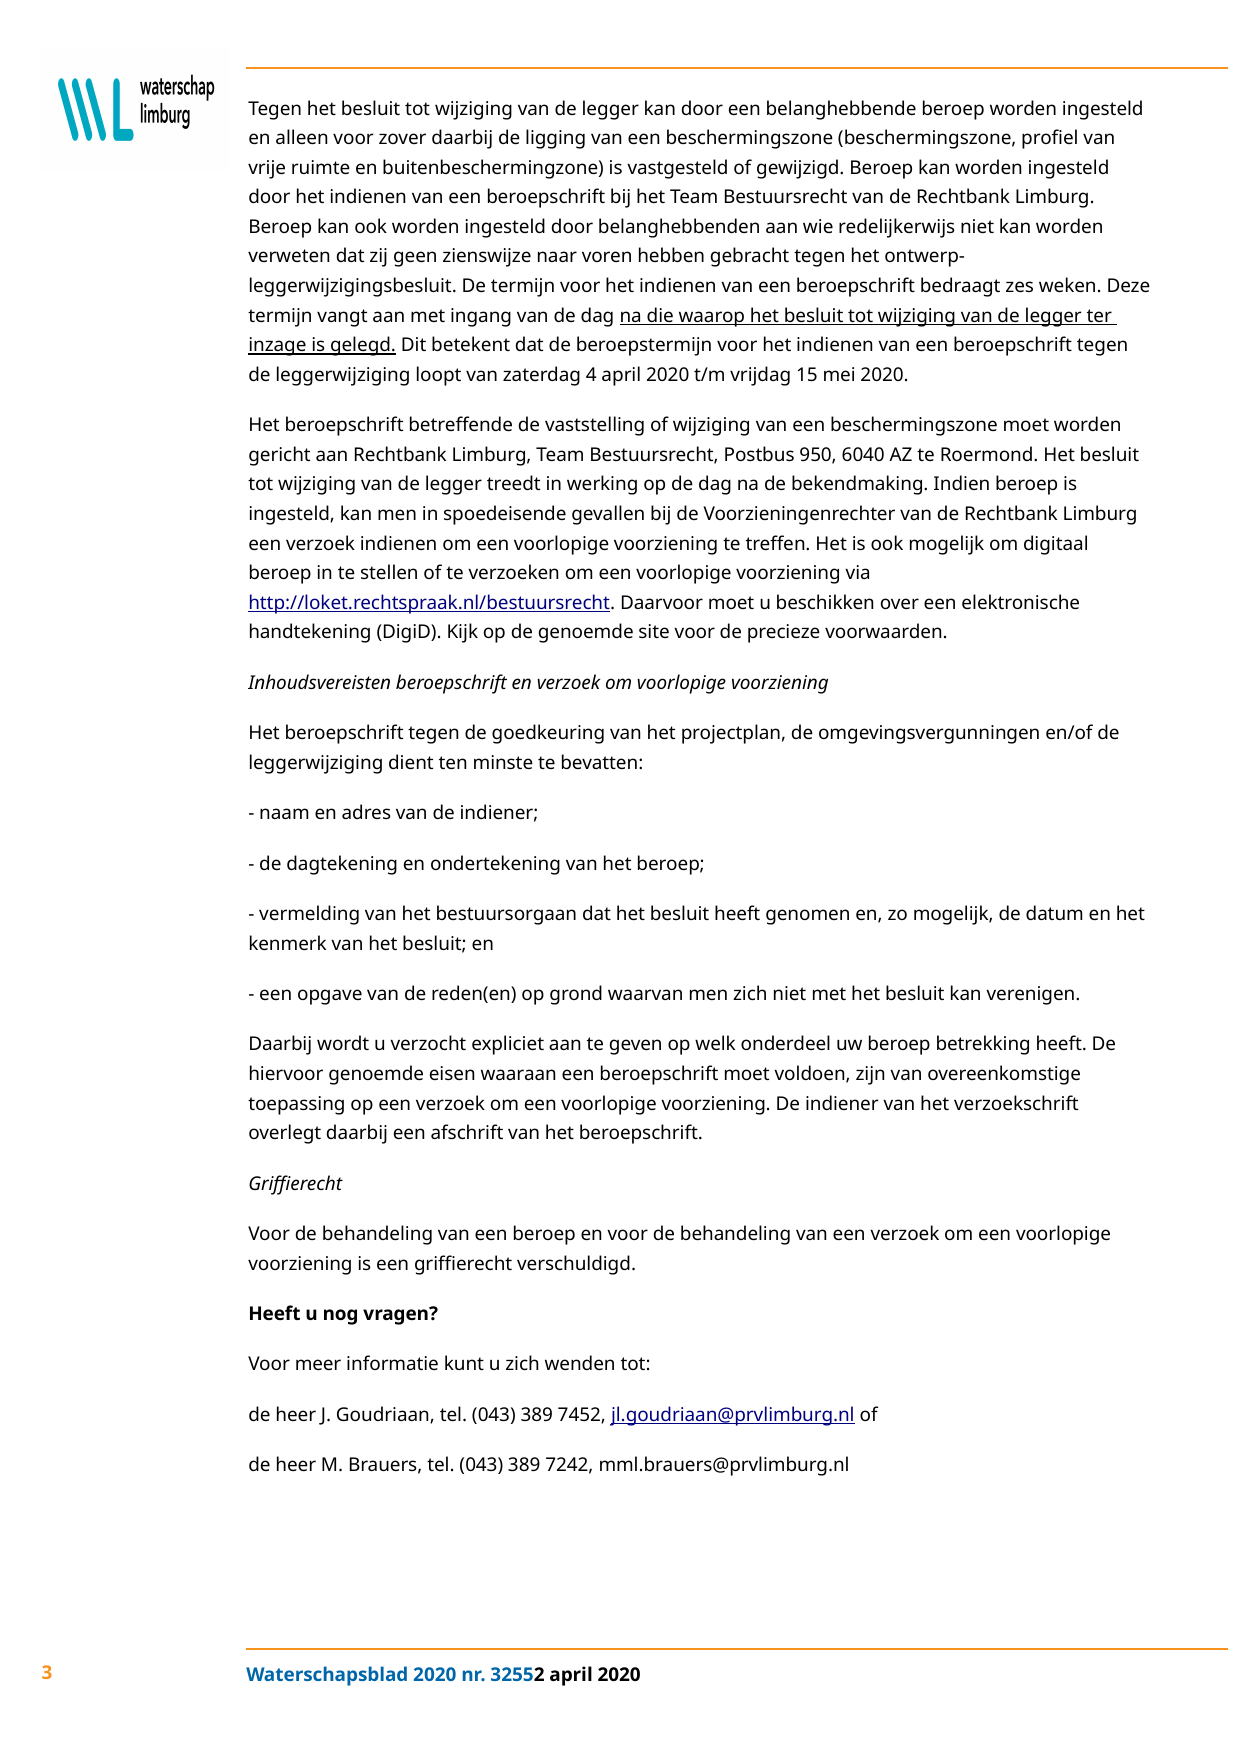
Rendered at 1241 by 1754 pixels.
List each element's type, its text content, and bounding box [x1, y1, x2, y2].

text Inhoudsvereisten beroepschrift en verzoek om voorlopige voorziening [248, 669, 1152, 695]
text Tegen het besluit tot wijziging van de legger kan door een belanghebbende beroep worden ingesteld en alleen voor zover daarbij de ligging van een beschermingszone (beschermingszone, profiel van vrije ruimte en buitenbeschermingzone) is vastgesteld of gewijzigd. Beroep kan worden ingesteld door het indienen van een beroepschrift bij het Team Bestuursrecht van de Rechtbank Limburg. Beroep kan ook worden ingesteld door belanghebbenden aan wie redelijkerwijs niet kan worden verweten dat zij geen zienswijze naar voren hebben gebracht tegen het ontwerp-leggerwijzigingsbesluit. De termijn voor het indienen van een beroepschrift bedraagt zes weken. Deze termijn vangt aan met ingang van de dag na die waarop het besluit tot wijziging van de legger ter inzage is gelegd. Dit betekent dat de beroepstermijn voor het indienen van een beroepschrift tegen de leggerwijziging loopt van zaterdag 4 april 2020 t/m vrijdag 15 mei 2020. [248, 95, 1152, 387]
text Griffierecht [248, 1170, 1152, 1196]
text Voor de behandeling van een beroep en voor de behandeling van een verzoek om een voorlopige voorziening is een griffierecht verschuldigd. [248, 1220, 1152, 1276]
text Daarbij wordt u verzocht expliciet aan te geven op welk onderdeel uw beroep betrekking heeft. De hiervoor genoemde eisen waaraan een beroepschrift moet voldoen, zijn van overeenkomstige toepassing op een verzoek om een voorlopige voorziening. De indiener van het verzoekschrift overlegt daarbij een afschrift van het beroepschrift. [248, 1031, 1152, 1145]
text - naam en adres van de indiener; [248, 799, 1152, 825]
picture [41, 47, 231, 172]
text Het beroepschrift tegen de goedkeuring van het projectplan, de omgevingsvergunningen en/of de leggerwijziging dient ten minste te bevatten: [248, 719, 1152, 775]
text - de dagtekening en ondertekening van het beroep; [248, 850, 1152, 876]
text de heer J. Goudriaan, tel. (043) 389 7452, jl.goudriaan@prvlimburg.nl of [248, 1401, 1152, 1427]
text de heer M. Brauers, tel. (043) 389 7242, mml.brauers@prvlimburg.nl [248, 1451, 1152, 1477]
text Heeft u nog vragen? [248, 1300, 1152, 1326]
text - vermelding van het bestuursorgaan dat het besluit heeft genomen en, zo mogelijk, de datum en het kenmerk van het besluit; en [248, 900, 1152, 956]
text Voor meer informatie kunt u zich wenden tot: [248, 1351, 1152, 1376]
text - een opgave van de reden(en) op grond waarvan men zich niet met het besluit kan verenigen. [248, 980, 1152, 1006]
text Het beroepschrift betreffende de vaststelling of wijziging van een beschermingszone moet worden gericht aan Rechtbank Limburg, Team Bestuursrecht, Postbus 950, 6040 AZ te Roermond. Het besluit tot wijziging van de legger treedt in werking op de dag na de bekendmaking. Indien beroep is ingesteld, kan men in spoedeisende gevallen bij de Voorzieningenrechter van de Rechtbank Limburg een verzoek indienen om een voorlopige voorziening te treffen. Het is ook mogelijk om digitaal beroep in te stellen of te verzoeken om een voorlopige voorziening via http://loket.rechtspraak.nl/bestuursrecht. Daarvoor moet u beschikken over een elektronische handtekening (DigiD). Kijk op de genoemde site voor de precieze voorwaarden. [248, 411, 1152, 644]
